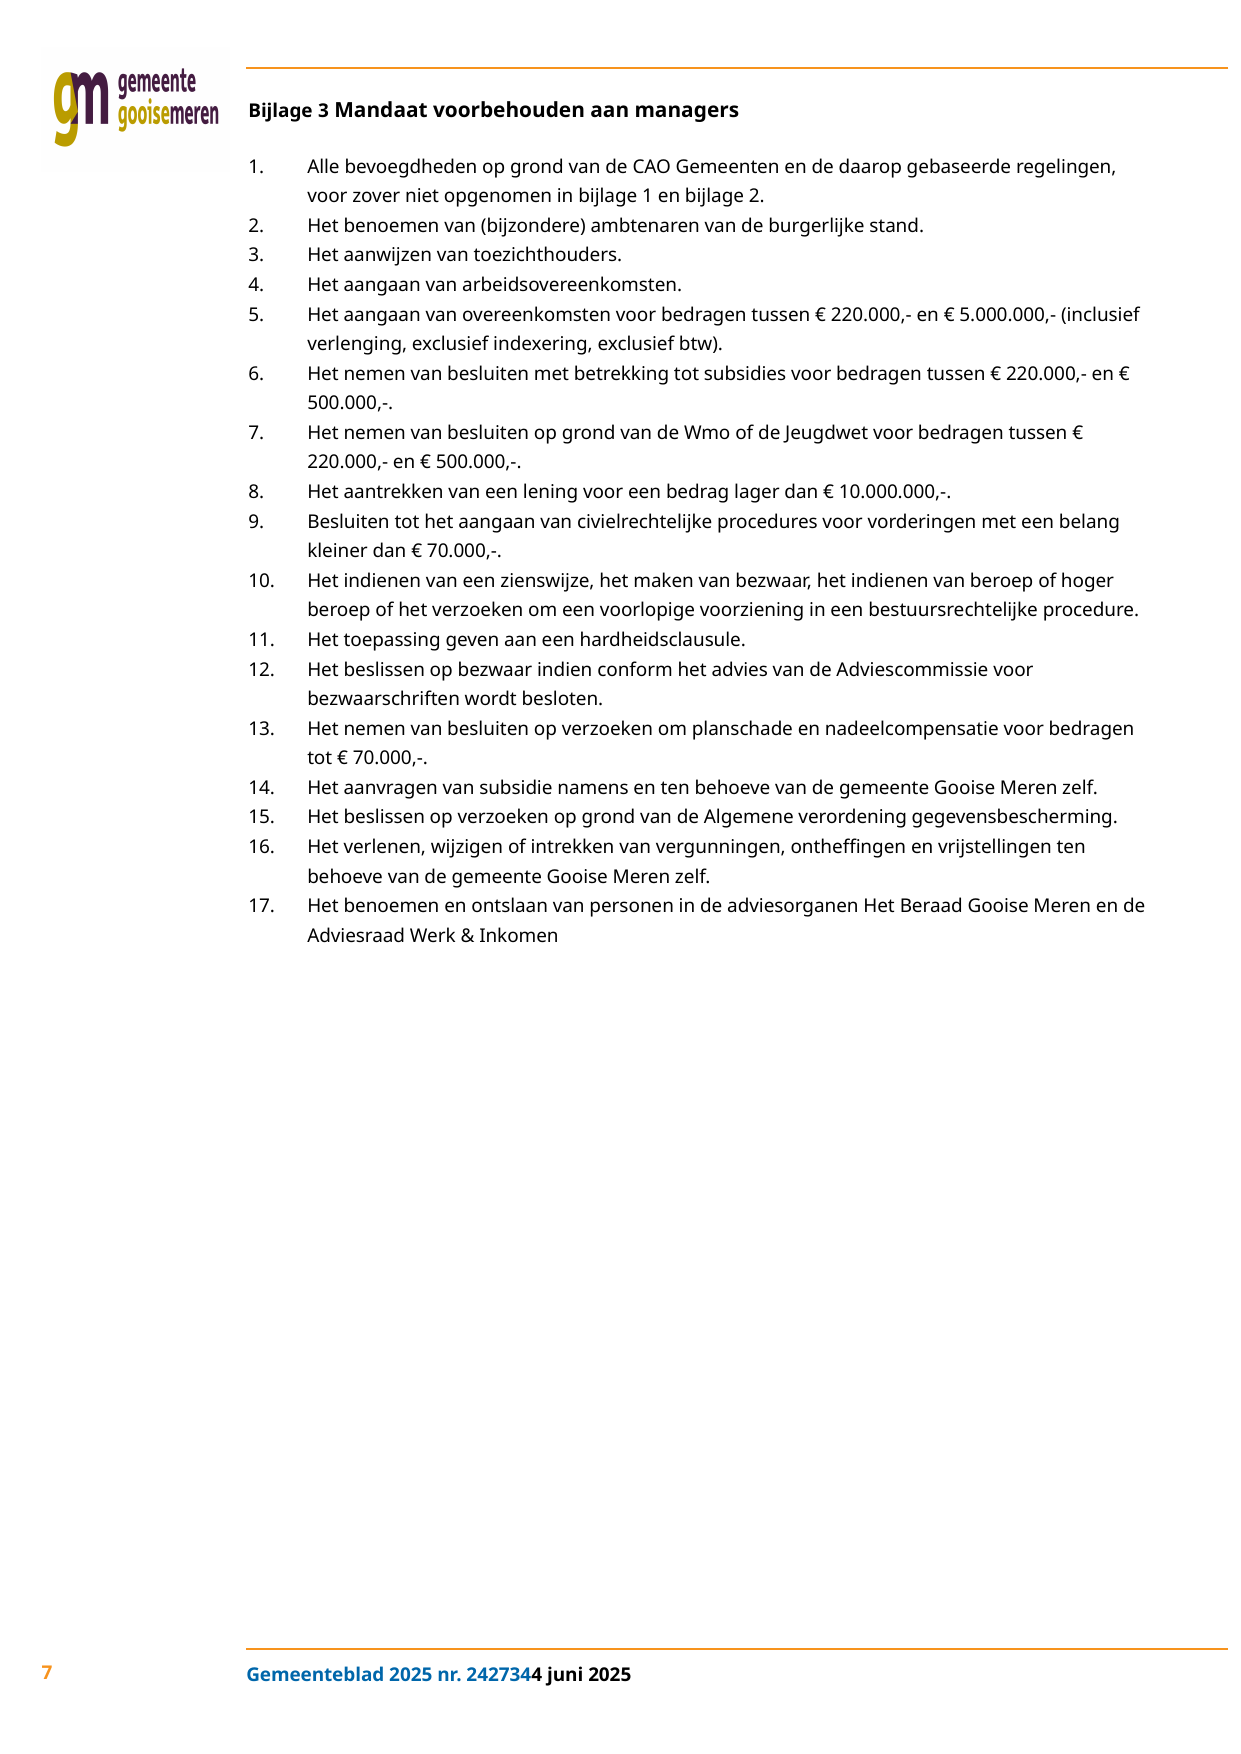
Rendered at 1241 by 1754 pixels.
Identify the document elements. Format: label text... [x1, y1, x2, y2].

list Het benoemen en ontslaan van personen in de adviesorganen Het Beraad Gooise Meren en de Adviesraad Werk & Inkomen [248, 892, 1152, 948]
list Het nemen van besluiten op verzoeken om planschade en nadeelcompensatie voor bedragen tot € 70.000,-. [248, 715, 1152, 770]
list Besluiten tot het aangaan van civielrechtelijke procedures voor vorderingen met een belang kleiner dan € 70.000,-. [248, 508, 1152, 563]
list Het aanwijzen van toezichthouders. [248, 242, 1152, 267]
list Het nemen van besluiten op grond van de Wmo of de Jeugdwet voor bedragen tussen € 220.000,- en € 500.000,-. [248, 419, 1152, 474]
picture [41, 47, 231, 172]
list Alle bevoegdheden op grond van de CAO Gemeenten en de daarop gebaseerde regelingen, voor zover niet opgenomen in bijlage 1 en bijlage 2. [248, 153, 1152, 208]
list Het aantrekken van een lening voor een bedrag lager dan € 10.000.000,-. [248, 478, 1152, 504]
text Bijlage 3 Mandaat voorbehouden aan managers [248, 95, 1152, 123]
list Het aangaan van overeenkomsten voor bedragen tussen € 220.000,- en € 5.000.000,- (inclusief verlenging, exclusief indexering, exclusief btw). [248, 301, 1152, 356]
list Het toepassing geven aan een hardheidsclausule. [248, 626, 1152, 652]
list Het nemen van besluiten met betrekking tot subsidies voor bedragen tussen € 220.000,- en € 500.000,-. [248, 360, 1152, 415]
list Het aangaan van arbeidsovereenkomsten. [248, 271, 1152, 297]
list Het beslissen op bezwaar indien conform het advies van de Adviescommissie voor bezwaarschriften wordt besloten. [248, 656, 1152, 711]
list Het indienen van een zienswijze, het maken van bezwaar, het indienen van beroep of hoger beroep of het verzoeken om een voorlopige voorziening in een bestuursrechtelijke procedure. [248, 567, 1152, 622]
list Het verlenen, wijzigen of intrekken van vergunningen, ontheffingen en vrijstellingen ten behoeve van de gemeente Gooise Meren zelf. [248, 833, 1152, 889]
list Het benoemen van (bijzondere) ambtenaren van de burgerlijke stand. [248, 212, 1152, 238]
list Het beslissen op verzoeken op grond van de Algemene verordening gegevensbescherming. [248, 804, 1152, 829]
list Het aanvragen van subsidie namens en ten behoeve van de gemeente Gooise Meren zelf. [248, 774, 1152, 800]
